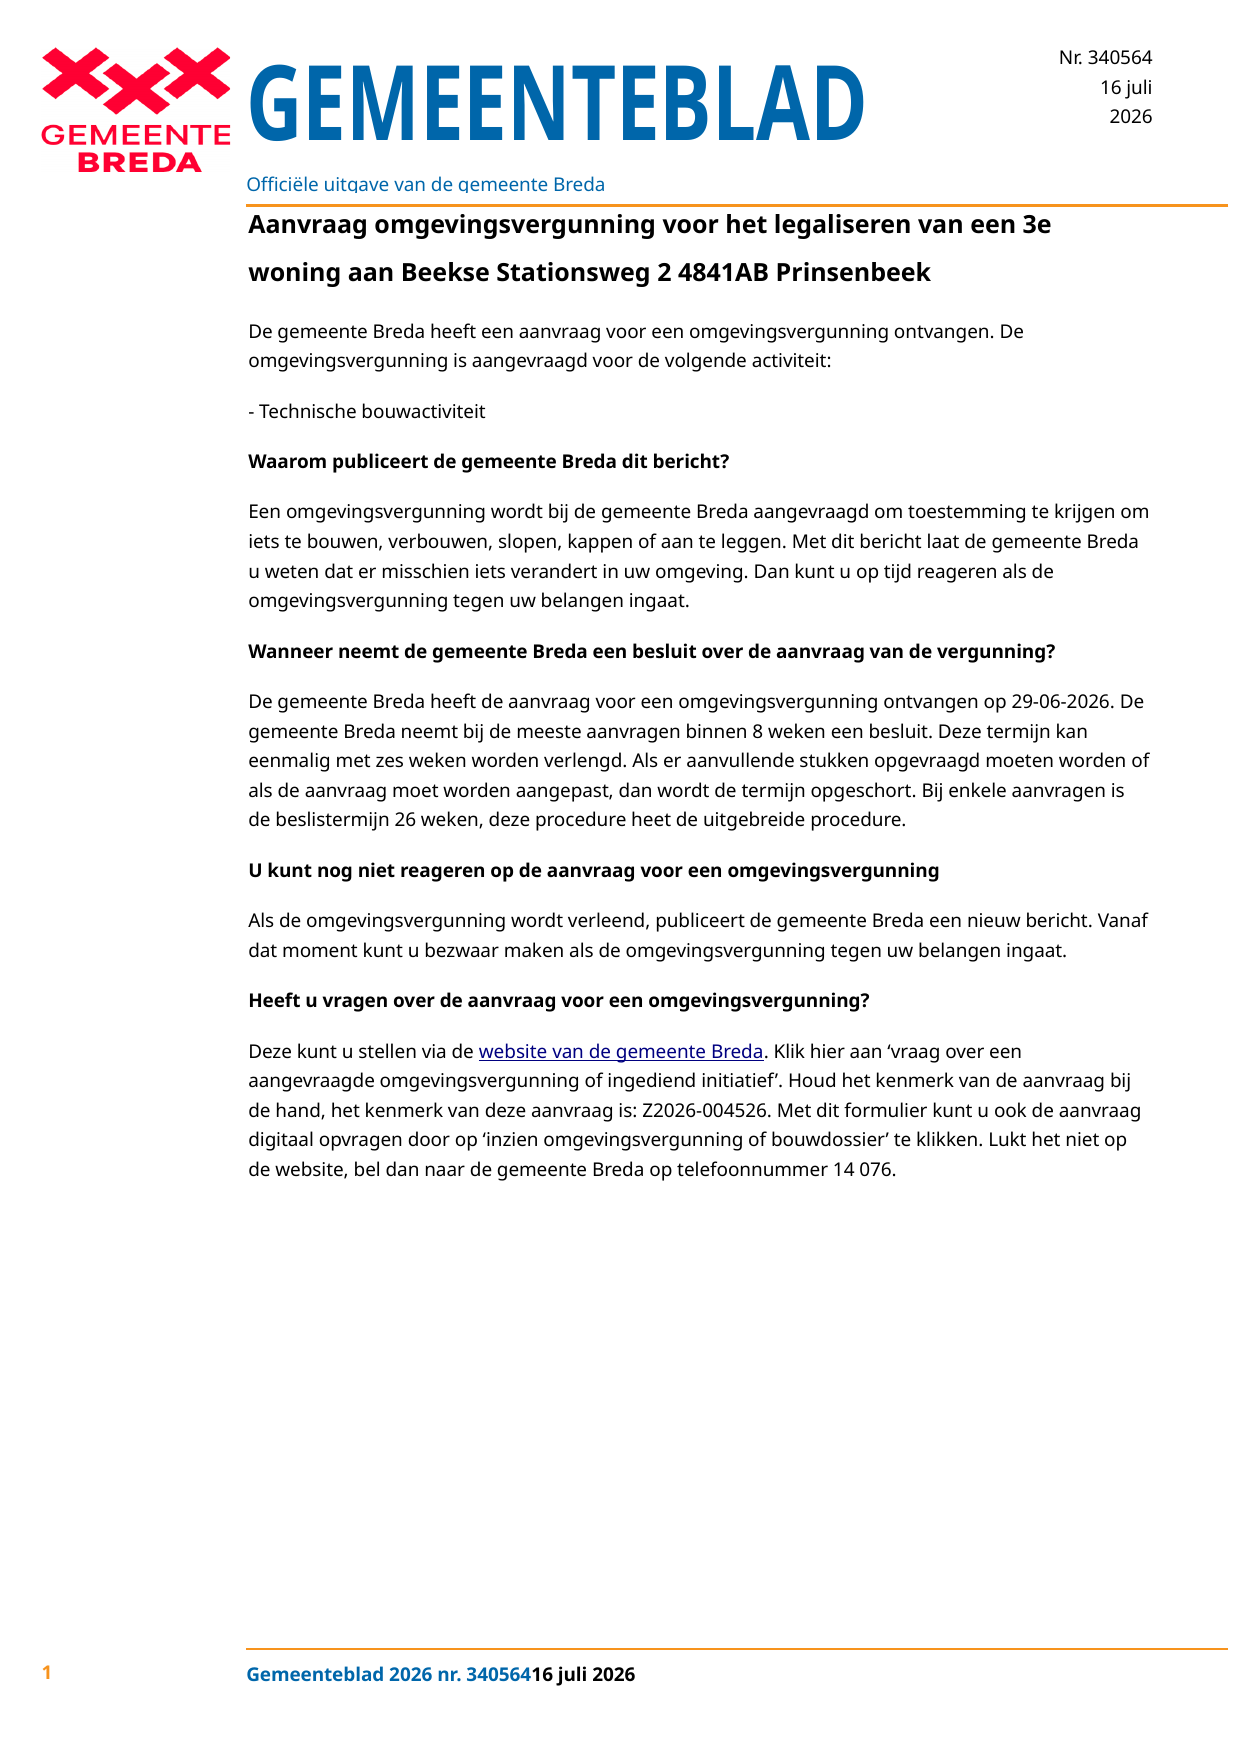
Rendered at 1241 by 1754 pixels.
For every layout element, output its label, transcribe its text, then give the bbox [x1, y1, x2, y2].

text Een omgevingsvergunning wordt bij de gemeente Breda aangevraagd om toestemming te krijgen om iets te bouwen, verbouwen, slopen, kappen of aan te leggen. Met dit bericht laat de gemeente Breda u weten dat er misschien iets verandert in uw omgeving. Dan kunt u op tijd reageren als de omgevingsvergunning tegen uw belangen ingaat. [248, 499, 1152, 613]
text Wanneer neemt de gemeente Breda een besluit over de aanvraag van de vergunning? [248, 638, 1152, 664]
text De gemeente Breda heeft de aanvraag voor een omgevingsvergunning ontvangen op 29-06-2026. De gemeente Breda neemt bij de meeste aanvragen binnen 8 weken een besluit. Deze termijn kan eenmalig met zes weken worden verlengd. Als er aanvullende stukken opgevraagd moeten worden of als de aanvraag moet worden aangepast, dan wordt de termijn opgeschort. Bij enkele aanvragen is de beslistermijn 26 weken, deze procedure heet de uitgebreide procedure. [248, 688, 1152, 832]
text De gemeente Breda heeft een aanvraag voor een omgevingsvergunning ontvangen. De omgevingsvergunning is aangevraagd voor de volgende activiteit: [248, 318, 1152, 373]
text Aanvraag omgevingsvergunning voor het legaliseren van een 3e woning aan Beekse Stationsweg 2 4841AB Prinsenbeek [248, 207, 1152, 288]
text Als de omgevingsvergunning wordt verleend, publiceert de gemeente Breda een nieuw bericht. Vanaf dat moment kunt u bezwaar maken als de omgevingsvergunning tegen uw belangen ingaat. [248, 907, 1152, 963]
text U kunt nog niet reageren op de aanvraag voor een omgevingsvergunning [248, 857, 1152, 883]
text Waarom publiceert de gemeente Breda dit bericht? [248, 448, 1152, 474]
text - Technische bouwactiviteit [248, 398, 1152, 424]
picture [41, 47, 231, 172]
text Heeft u vragen over de aanvraag voor een omgevingsvergunning? [248, 987, 1152, 1013]
text Deze kunt u stellen via de website van de gemeente Breda. Klik hier aan ‘vraag over een aangevraagde omgevingsvergunning of ingediend initiatief’. Houd het kenmerk van de aanvraag bij de hand, het kenmerk van deze aanvraag is: Z2026-004526. Met dit formulier kunt u ook de aanvraag digitaal opvragen door op ‘inzien omgevingsvergunning of bouwdossier’ te klikken. Lukt het niet op de website, bel dan naar de gemeente Breda op telefoonnummer 14 076. [248, 1038, 1152, 1182]
